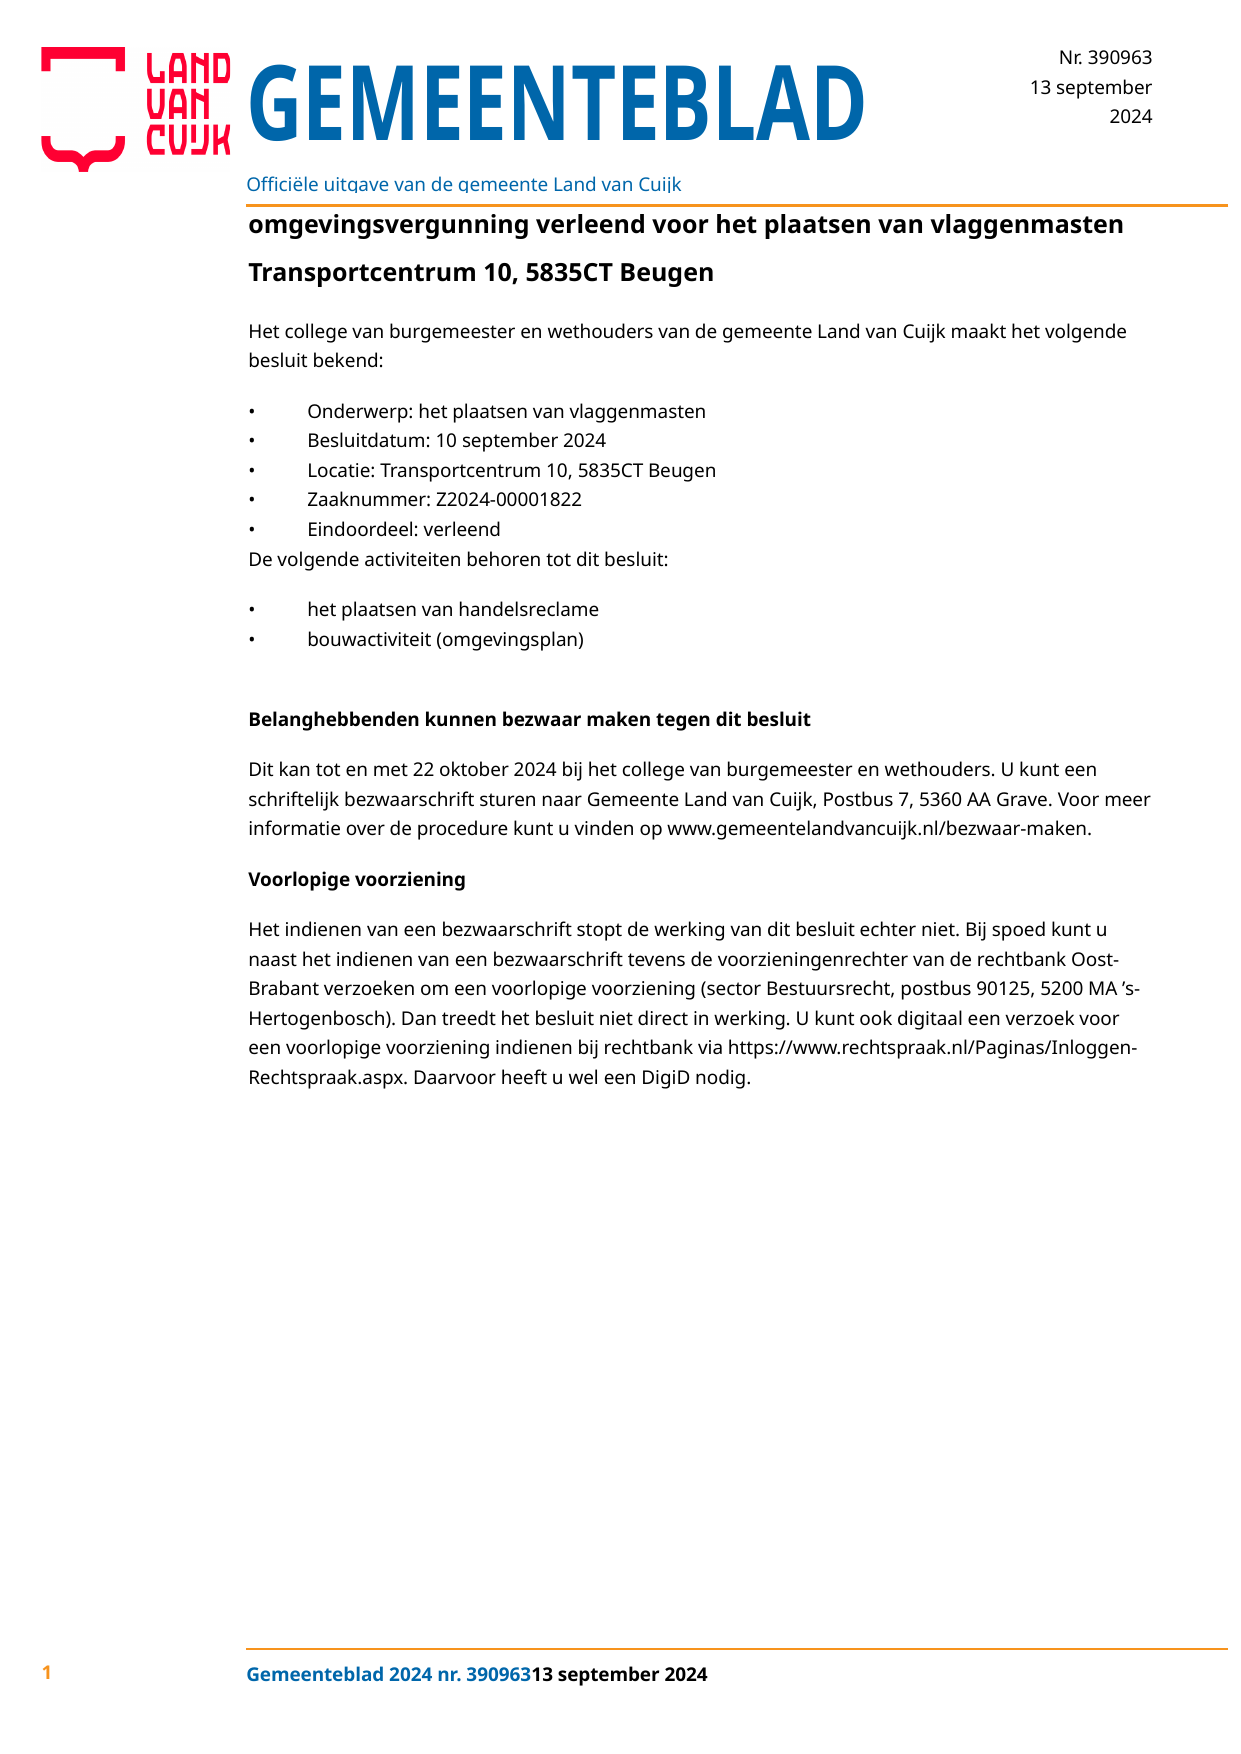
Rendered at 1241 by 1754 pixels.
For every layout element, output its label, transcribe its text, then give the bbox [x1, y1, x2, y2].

list bouwactiviteit (omgevingsplan) [248, 626, 1152, 652]
list Onderwerp: het plaatsen van vlaggenmasten [248, 398, 1152, 424]
text Belanghebbenden kunnen bezwaar maken tegen dit besluit [248, 706, 1152, 732]
list Locatie: Transportcentrum 10, 5835CT Beugen [248, 457, 1152, 483]
list het plaatsen van handelsreclame [248, 596, 1152, 622]
picture [41, 47, 231, 172]
list Zaaknummer: Z2024-00001822 [248, 487, 1152, 512]
list Eindoordeel: verleend [248, 516, 1152, 542]
text Voorlopige voorziening [248, 866, 1152, 892]
list Besluitdatum: 10 september 2024 [248, 427, 1152, 453]
text Het college van burgemeester en wethouders van de gemeente Land van Cuijk maakt het volgende besluit bekend: [248, 318, 1152, 373]
text omgevingsvergunning verleend voor het plaatsen van vlaggenmasten Transportcentrum 10, 5835CT Beugen [248, 207, 1152, 288]
text Het indienen van een bezwaarschrift stopt de werking van dit besluit echter niet. Bij spoed kunt u naast het indienen van een bezwaarschrift tevens de voorzieningenrechter van de rechtbank Oost-Brabant verzoeken om een voorlopige voorziening (sector Bestuursrecht, postbus 90125, 5200 MA ’s-Hertogenbosch). Dan treedt het besluit niet direct in werking. U kunt ook digitaal een verzoek voor een voorlopige voorziening indienen bij rechtbank via https://www.rechtspraak.nl/Paginas/Inloggen-Rechtspraak.aspx. Daarvoor heeft u wel een DigiD nodig. [248, 916, 1152, 1090]
text De volgende activiteiten behoren tot dit besluit: [248, 546, 1152, 572]
text Dit kan tot en met 22 oktober 2024 bij het college van burgemeester en wethouders. U kunt een schriftelijk bezwaarschrift sturen naar Gemeente Land van Cuijk, Postbus 7, 5360 AA Grave. Voor meer informatie over de procedure kunt u vinden op www.gemeentelandvancuijk.nl/bezwaar-maken. [248, 756, 1152, 841]
